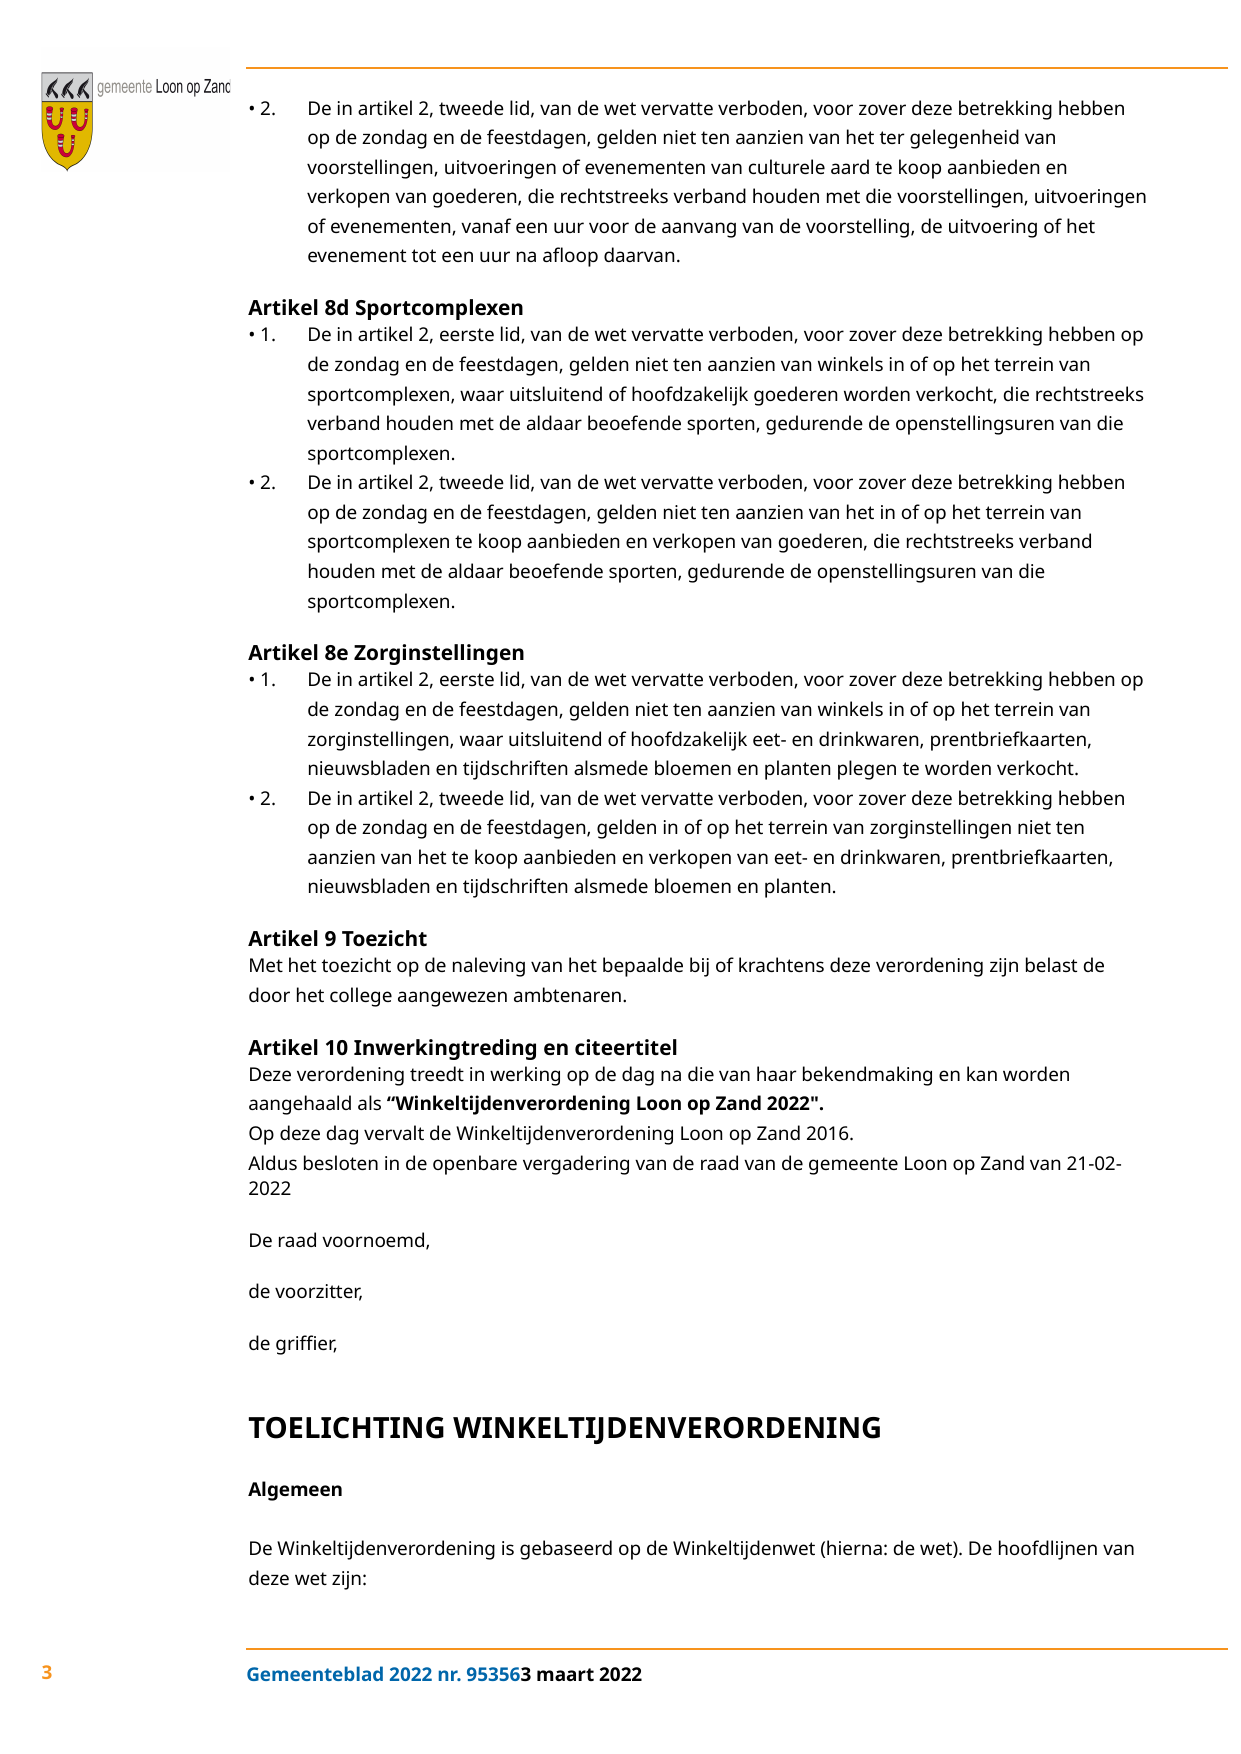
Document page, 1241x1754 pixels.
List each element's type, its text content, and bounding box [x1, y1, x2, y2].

text Artikel 8e Zorginstellingen [248, 638, 1152, 667]
text Aldus besloten in de openbare vergadering van de raad van de gemeente Loon op Zand van 21-02-2022 [248, 1150, 1152, 1201]
text Deze verordening treedt in werking op de dag na die van haar bekendmaking en kan worden aangehaald als “Winkeltijdenverordening Loon op Zand 2022". [248, 1061, 1152, 1116]
text Artikel 8d Sportcomplexen [248, 293, 1152, 322]
list De in artikel 2, eerste lid, van de wet vervatte verboden, voor zover deze betrekking hebben op de zondag en de feestdagen, gelden niet ten aanzien van winkels in of op het terrein van zorginstellingen, waar uitsluitend of hoofdzakelijk eet- en drinkwaren, prentbriefkaarten, nieuwsbladen en tijdschriften alsmede bloemen en planten plegen te worden verkocht. [248, 667, 1152, 781]
list De in artikel 2, tweede lid, van de wet vervatte verboden, voor zover deze betrekking hebben op de zondag en de feestdagen, gelden niet ten aanzien van het in of op het terrein van sportcomplexen te koop aanbieden en verkopen van goederen, die rechtstreeks verband houden met de aldaar beoefende sporten, gedurende de openstellingsuren van die sportcomplexen. [248, 469, 1152, 613]
list De in artikel 2, tweede lid, van de wet vervatte verboden, voor zover deze betrekking hebben op de zondag en de feestdagen, gelden in of op het terrein van zorginstellingen niet ten aanzien van het te koop aanbieden en verkopen van eet- en drinkwaren, prentbriefkaarten, nieuwsbladen en tijdschriften alsmede bloemen en planten. [248, 785, 1152, 899]
text Algemeen [248, 1476, 1152, 1502]
picture [41, 47, 231, 172]
text TOELICHTING WINKELTIJDENVERORDENING [248, 1407, 1152, 1447]
text Artikel 10 Inwerkingtreding en citeertitel [248, 1033, 1152, 1061]
text Op deze dag vervalt de Winkeltijdenverordening Loon op Zand 2016. [248, 1120, 1152, 1146]
text deze wet zijn: [248, 1565, 1152, 1590]
list De in artikel 2, tweede lid, van de wet vervatte verboden, voor zover deze betrekking hebben op de zondag en de feestdagen, gelden niet ten aanzien van het ter gelegenheid van voorstellingen, uitvoeringen of evenementen van culturele aard te koop aanbieden en verkopen van goederen, die rechtstreeks verband houden met die voorstellingen, uitvoeringen of evenementen, vanaf een uur voor de aanvang van de voorstelling, de uitvoering of het evenement tot een uur na afloop daarvan. [248, 95, 1152, 268]
text De Winkeltijdenverordening is gebaseerd op de Winkeltijdenwet (hierna: de wet). De hoofdlijnen van [248, 1535, 1152, 1561]
text de griffier, [248, 1330, 1152, 1356]
text Artikel 9 Toezicht [248, 924, 1152, 953]
text De raad voornoemd, [248, 1227, 1152, 1253]
text Met het toezicht op de naleving van het bepaalde bij of krachtens deze verordening zijn belast de door het college aangewezen ambtenaren. [248, 953, 1152, 1008]
text de voorzitter, [248, 1278, 1152, 1304]
list De in artikel 2, eerste lid, van de wet vervatte verboden, voor zover deze betrekking hebben op de zondag en de feestdagen, gelden niet ten aanzien van winkels in of op het terrein van sportcomplexen, waar uitsluitend of hoofdzakelijk goederen worden verkocht, die rechtstreeks verband houden met de aldaar beoefende sporten, gedurende de openstellingsuren van die sportcomplexen. [248, 322, 1152, 466]
